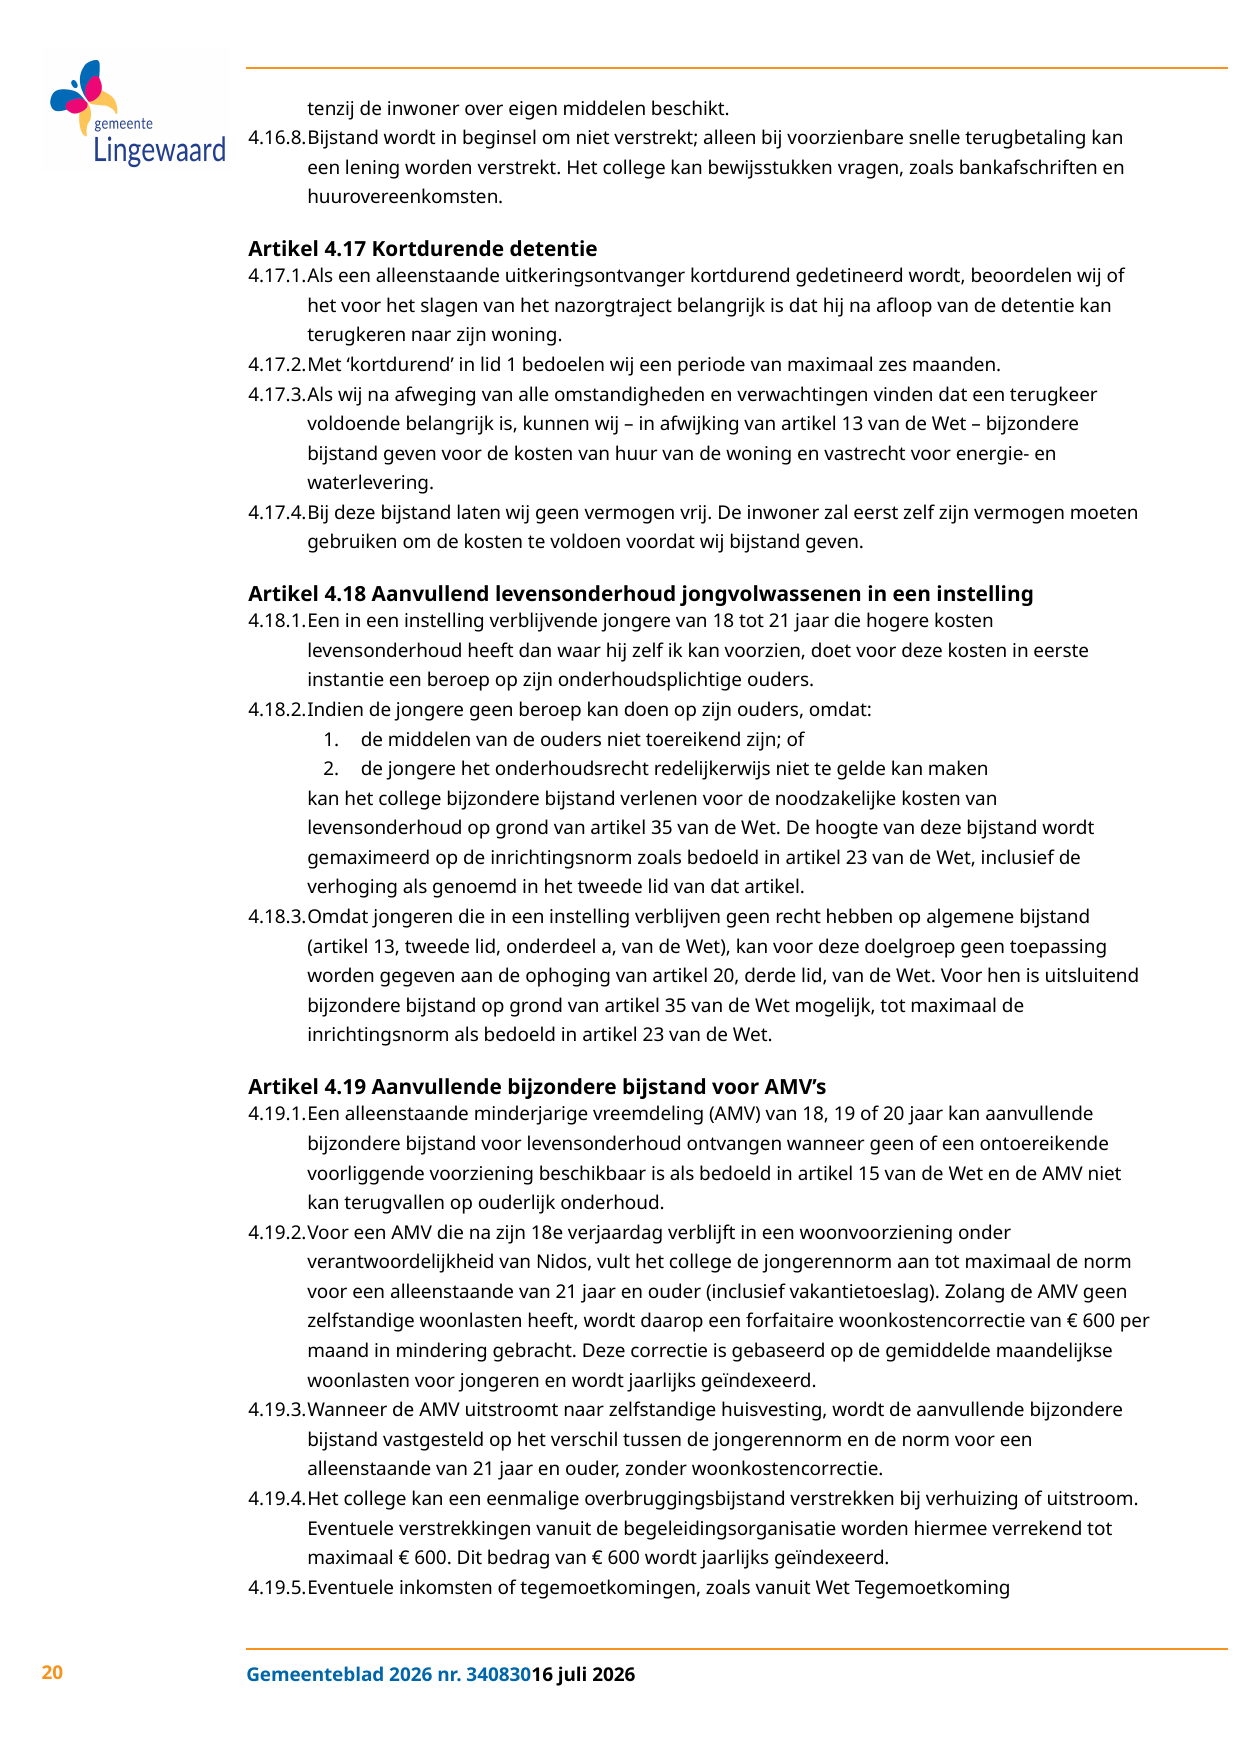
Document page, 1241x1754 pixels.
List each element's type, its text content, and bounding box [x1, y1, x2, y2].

text Artikel 4.18 Aanvullend levensonderhoud jongvolwassenen in een instelling [248, 579, 1152, 607]
list Een alleenstaande minderjarige vreemdeling (AMV) van 18, 19 of 20 jaar kan aanvullende bijzondere bijstand voor levensonderhoud ontvangen wanneer geen of een ontoereikende voorliggende voorziening beschikbaar is als bedoeld in artikel 15 van de Wet en de AMV niet kan terugvallen op ouderlijk onderhoud. [248, 1101, 1152, 1215]
text Artikel 4.17 Kortdurende detentie [248, 234, 1152, 262]
list Wanneer de AMV uitstroomt naar zelfstandige huisvesting, wordt de aanvullende bijzondere bijstand vastgesteld op het verschil tussen de jongerennorm en de norm voor een alleenstaande van 21 jaar en ouder, zonder woonkostencorrectie. [248, 1396, 1152, 1481]
text Artikel 4.19 Aanvullende bijzondere bijstand voor AMV’s [248, 1072, 1152, 1101]
list Eventuele inkomsten of tegemoetkomingen, zoals vanuit Wet Tegemoetkoming [248, 1574, 1152, 1599]
list Met ‘kortdurend’ in lid 1 bedoelen wij een periode van maximaal zes maanden. [248, 351, 1152, 377]
list kan het college bijzondere bijstand verlenen voor de noodzakelijke kosten van levensonderhoud op grond van artikel 35 van de Wet. De hoogte van deze bijstand wordt gemaximeerd op de inrichtingsnorm zoals bedoeld in artikel 23 van de Wet, inclusief de verhoging als genoemd in het tweede lid van dat artikel. [248, 785, 1152, 899]
list de jongere het onderhoudsrecht redelijkerwijs niet te gelde kan maken [323, 755, 1152, 781]
list Voor een AMV die na zijn 18e verjaardag verblijft in een woonvoorziening onder verantwoordelijkheid van Nidos, vult het college de jongerennorm aan tot maximaal de norm voor een alleenstaande van 21 jaar en ouder (inclusief vakantietoeslag). Zolang de AMV geen zelfstandige woonlasten heeft, wordt daarop een forfaitaire woonkostencorrectie van € 600 per maand in mindering gebracht. Deze correctie is gebaseerd op de gemiddelde maandelijkse woonlasten voor jongeren en wordt jaarlijks geïndexeerd. [248, 1219, 1152, 1392]
picture [41, 47, 231, 172]
list Een in een instelling verblijvende jongere van 18 tot 21 jaar die hogere kosten levensonderhoud heeft dan waar hij zelf ik kan voorzien, doet voor deze kosten in eerste instantie een beroep op zijn onderhoudsplichtige ouders. [248, 607, 1152, 692]
list Bijstand wordt in beginsel om niet verstrekt; alleen bij voorzienbare snelle terugbetaling kan een lening worden verstrekt. Het college kan bewijsstukken vragen, zoals bankafschriften en huurovereenkomsten. [248, 124, 1152, 209]
list Als wij na afweging van alle omstandigheden en verwachtingen vinden dat een terugkeer voldoende belangrijk is, kunnen wij – in afwijking van artikel 13 van de Wet – bijzondere bijstand geven voor de kosten van huur van de woning en vastrecht voor energie- en waterlevering. [248, 381, 1152, 495]
list Als een alleenstaande uitkeringsontvanger kortdurend gedetineerd wordt, beoordelen wij of het voor het slagen van het nazorgtraject belangrijk is dat hij na afloop van de detentie kan terugkeren naar zijn woning. [248, 262, 1152, 347]
list de middelen van de ouders niet toereikend zijn; of [323, 726, 1152, 752]
list Het college kan een eenmalige overbruggingsbijstand verstrekken bij verhuizing of uitstroom. Eventuele verstrekkingen vanuit de begeleidingsorganisatie worden hiermee verrekend tot maximaal € 600. Dit bedrag van € 600 wordt jaarlijks geïndexeerd. [248, 1485, 1152, 1570]
list Indien de jongere geen beroep kan doen op zijn ouders, omdat: [248, 696, 1152, 722]
list Bij deze bijstand laten wij geen vermogen vrij. De inwoner zal eerst zelf zijn vermogen moeten gebruiken om de kosten te voldoen voordat wij bijstand geven. [248, 499, 1152, 554]
list tenzij de inwoner over eigen middelen beschikt. [248, 95, 1152, 121]
list Omdat jongeren die in een instelling verblijven geen recht hebben op algemene bijstand (artikel 13, tweede lid, onderdeel a, van de Wet), kan voor deze doelgroep geen toepassing worden gegeven aan de ophoging van artikel 20, derde lid, van de Wet. Voor hen is uitsluitend bijzondere bijstand op grond van artikel 35 van de Wet mogelijk, tot maximaal de inrichtingsnorm als bedoeld in artikel 23 van de Wet. [248, 903, 1152, 1047]
